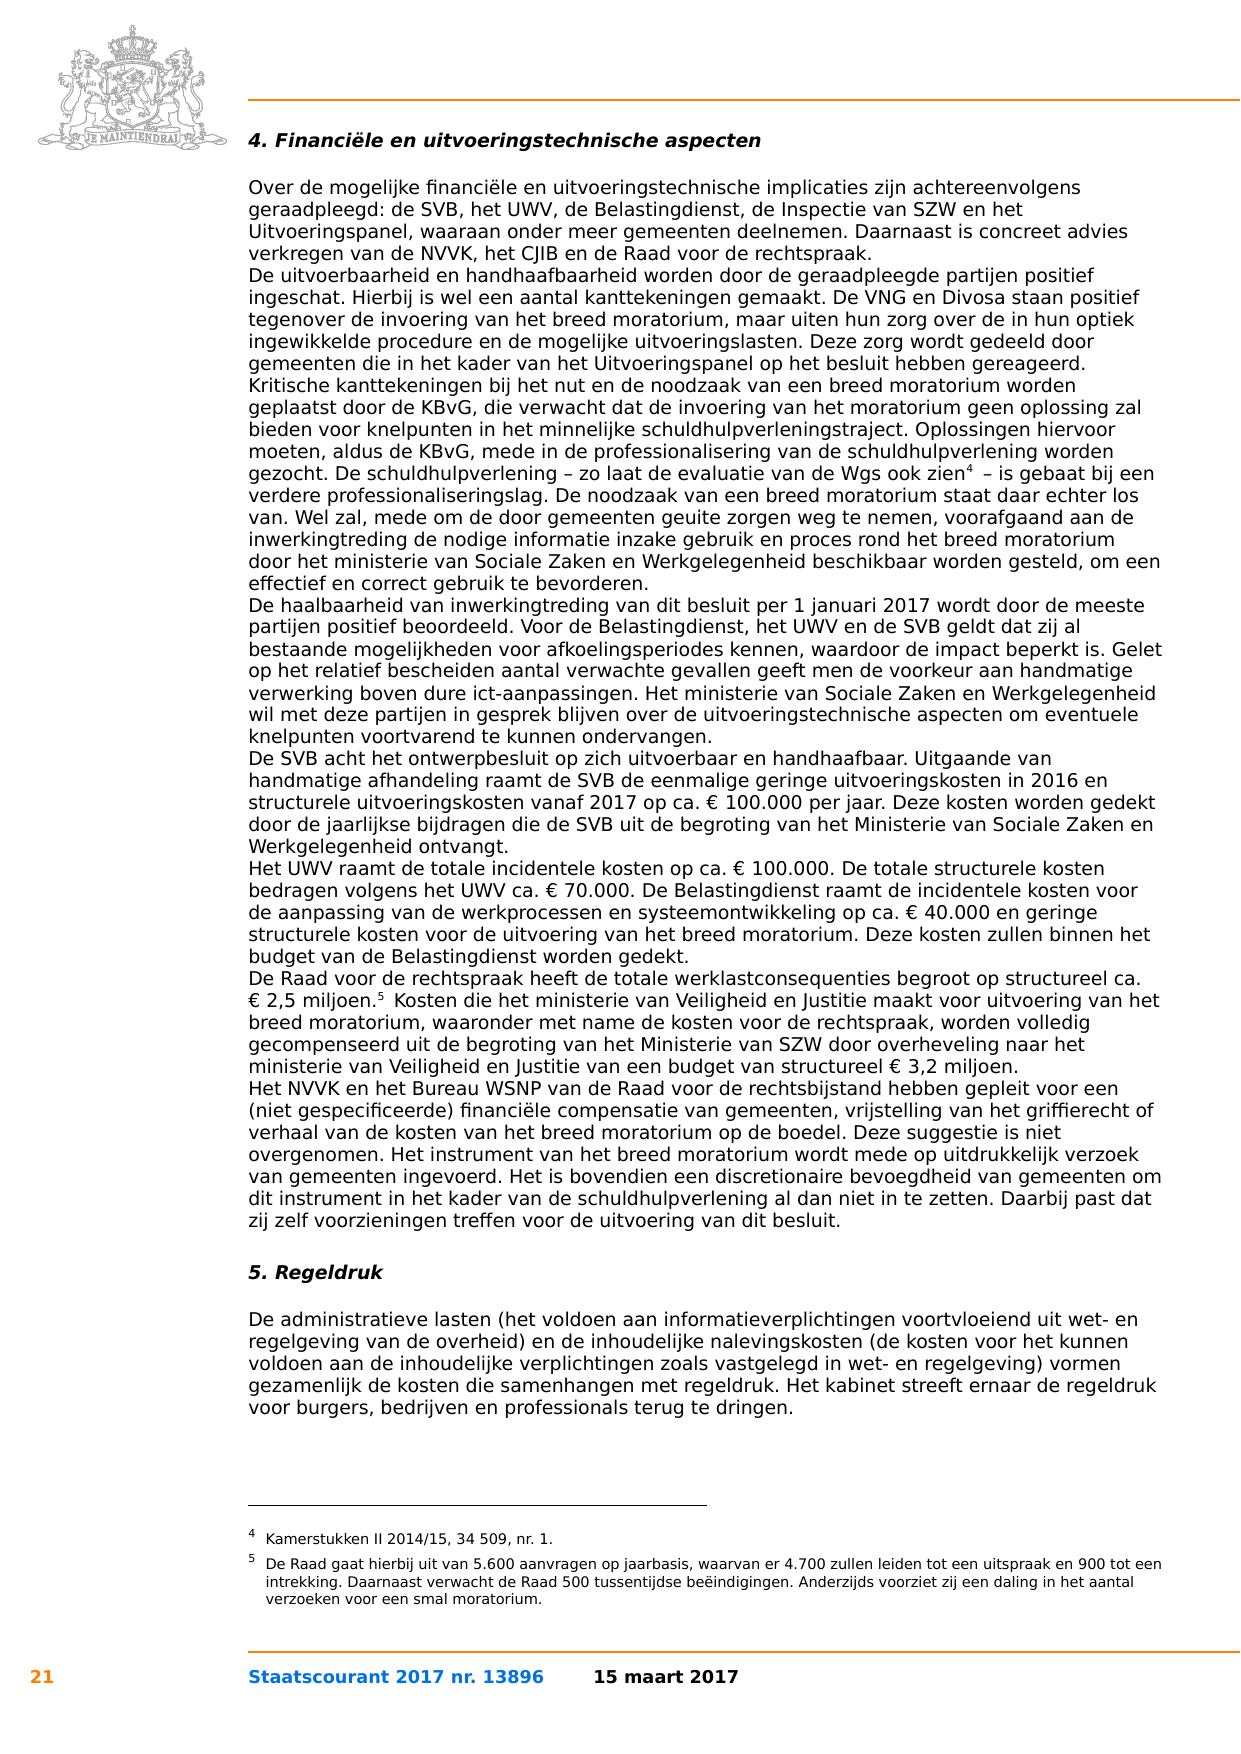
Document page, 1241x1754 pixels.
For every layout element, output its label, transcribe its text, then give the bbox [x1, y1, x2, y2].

text Kamerstukken II 2014/15, 34 509, nr. 1. [248, 1527, 1163, 1549]
text De Raad gaat hierbij uit van 5.600 aanvragen op jaarbasis, waarvan er 4.700 zullen leiden tot een uitspraak en 900 tot een intrekking. Daarnaast verwacht de Raad 500 tussentijdse beëindigingen. Anderzijds voorziet zij een daling in het aantal verzoeken voor een smal moratorium. [248, 1552, 1163, 1608]
text De administratieve lasten (het voldoen aan informatieverplichtingen voortvloeiend uit wet- en regelgeving van de overheid) en de inhoudelijke nalevingskosten (de kosten voor het kunnen voldoen aan de inhoudelijke verplichtingen zoals vastgelegd in wet- en regelgeving) vormen gezamenlijk de kosten die samenhangen met regeldruk. Het kabinet streeft ernaar de regeldruk voor burgers, bedrijven en professionals terug te dringen. [248, 1309, 1163, 1419]
subtitle 5. Regeldruk [248, 1262, 1163, 1284]
subtitle 4. Financiële en uitvoeringstechnische aspecten [248, 130, 1163, 152]
picture [38, 25, 227, 150]
text De SVB acht het ontwerpbesluit op zich uitvoerbaar en handhaafbaar. Uitgaande van handmatige afhandeling raamt de SVB de eenmalige geringe uitvoeringskosten in 2016 en structurele uitvoeringskosten vanaf 2017 op ca. € 100.000 per jaar. Deze kosten worden gedekt door de jaarlijkse bijdragen die de SVB uit de begroting van het Ministerie van Sociale Zaken en Werkgelegenheid ontvangt. [248, 748, 1163, 858]
text Het UWV raamt de totale incidentele kosten op ca. € 100.000. De totale structurele kosten bedragen volgens het UWV ca. € 70.000. De Belastingdienst raamt de incidentele kosten voor de aanpassing van de werkprocessen en systeemontwikkeling op ca. € 40.000 en geringe structurele kosten voor de uitvoering van het breed moratorium. Deze kosten zullen binnen het budget van de Belastingdienst worden gedekt. [248, 858, 1163, 968]
text De Raad voor de rechtspraak heeft de totale werklastconsequenties begroot op structureel ca. € 2,5 miljoen. Kosten die het ministerie van Veiligheid en Justitie maakt voor uitvoering van het breed moratorium, waaronder met name de kosten voor de rechtspraak, worden volledig gecompenseerd uit de begroting van het Ministerie van SZW door overheveling naar het ministerie van Veiligheid en Justitie van een budget van structureel € 3,2 miljoen. [248, 968, 1163, 1078]
text De haalbaarheid van inwerkingtreding van dit besluit per 1 januari 2017 wordt door de meeste partijen positief beoordeeld. Voor de Belastingdienst, het UWV en de SVB geldt dat zij al bestaande mogelijkheden voor afkoelingsperiodes kennen, waardoor de impact beperkt is. Gelet op het relatief bescheiden aantal verwachte gevallen geeft men de voorkeur aan handmatige verwerking boven dure ict-aanpassingen. Het ministerie van Sociale Zaken en Werkgelegenheid wil met deze partijen in gesprek blijven over de uitvoeringstechnische aspecten om eventuele knelpunten voortvarend te kunnen ondervangen. [248, 594, 1163, 748]
text Kritische kanttekeningen bij het nut en de noodzaak van een breed moratorium worden geplaatst door de KBvG, die verwacht dat de invoering van het moratorium geen oplossing zal bieden voor knelpunten in het minnelijke schuldhulpverleningstraject. Oplossingen hiervoor moeten, aldus de KBvG, mede in de professionalisering van de schuldhulpverlening worden gezocht. De schuldhulpverlening – zo laat de evaluatie van de Wgs ook zien – is gebaat bij een verdere professionaliseringslag. De noodzaak van een breed moratorium staat daar echter los van. Wel zal, mede om de door gemeenten geuite zorgen weg te nemen, voorafgaand aan de inwerkingtreding de nodige informatie inzake gebruik en proces rond het breed moratorium door het ministerie van Sociale Zaken en Werkgelegenheid beschikbaar worden gesteld, om een effectief en correct gebruik te bevorderen. [248, 375, 1163, 594]
text Het NVVK en het Bureau WSNP van de Raad voor de rechtsbijstand hebben gepleit voor een (niet gespecificeerde) financiële compensatie van gemeenten, vrijstelling van het griffierecht of verhaal van de kosten van het breed moratorium op de boedel. Deze suggestie is niet overgenomen. Het instrument van het breed moratorium wordt mede op uitdrukkelijk verzoek van gemeenten ingevoerd. Het is bovendien een discretionaire bevoegdheid van gemeenten om dit instrument in het kader van de schuldhulpverlening al dan niet in te zetten. Daarbij past dat zij zelf voorzieningen treffen voor de uitvoering van dit besluit. [248, 1078, 1163, 1232]
text De uitvoerbaarheid en handhaafbaarheid worden door de geraadpleegde partijen positief ingeschat. Hierbij is wel een aantal kanttekeningen gemaakt. De VNG en Divosa staan positief tegenover de invoering van het breed moratorium, maar uiten hun zorg over de in hun optiek ingewikkelde procedure en de mogelijke uitvoeringslasten. Deze zorg wordt gedeeld door gemeenten die in het kader van het Uitvoeringspanel op het besluit hebben gereageerd. [248, 265, 1163, 375]
text Over de mogelijke financiële en uitvoeringstechnische implicaties zijn achtereenvolgens geraadpleegd: de SVB, het UWV, de Belastingdienst, de Inspectie van SZW en het Uitvoeringspanel, waaraan onder meer gemeenten deelnemen. Daarnaast is concreet advies verkregen van de NVVK, het CJIB en de Raad voor de rechtspraak. [248, 177, 1163, 265]
